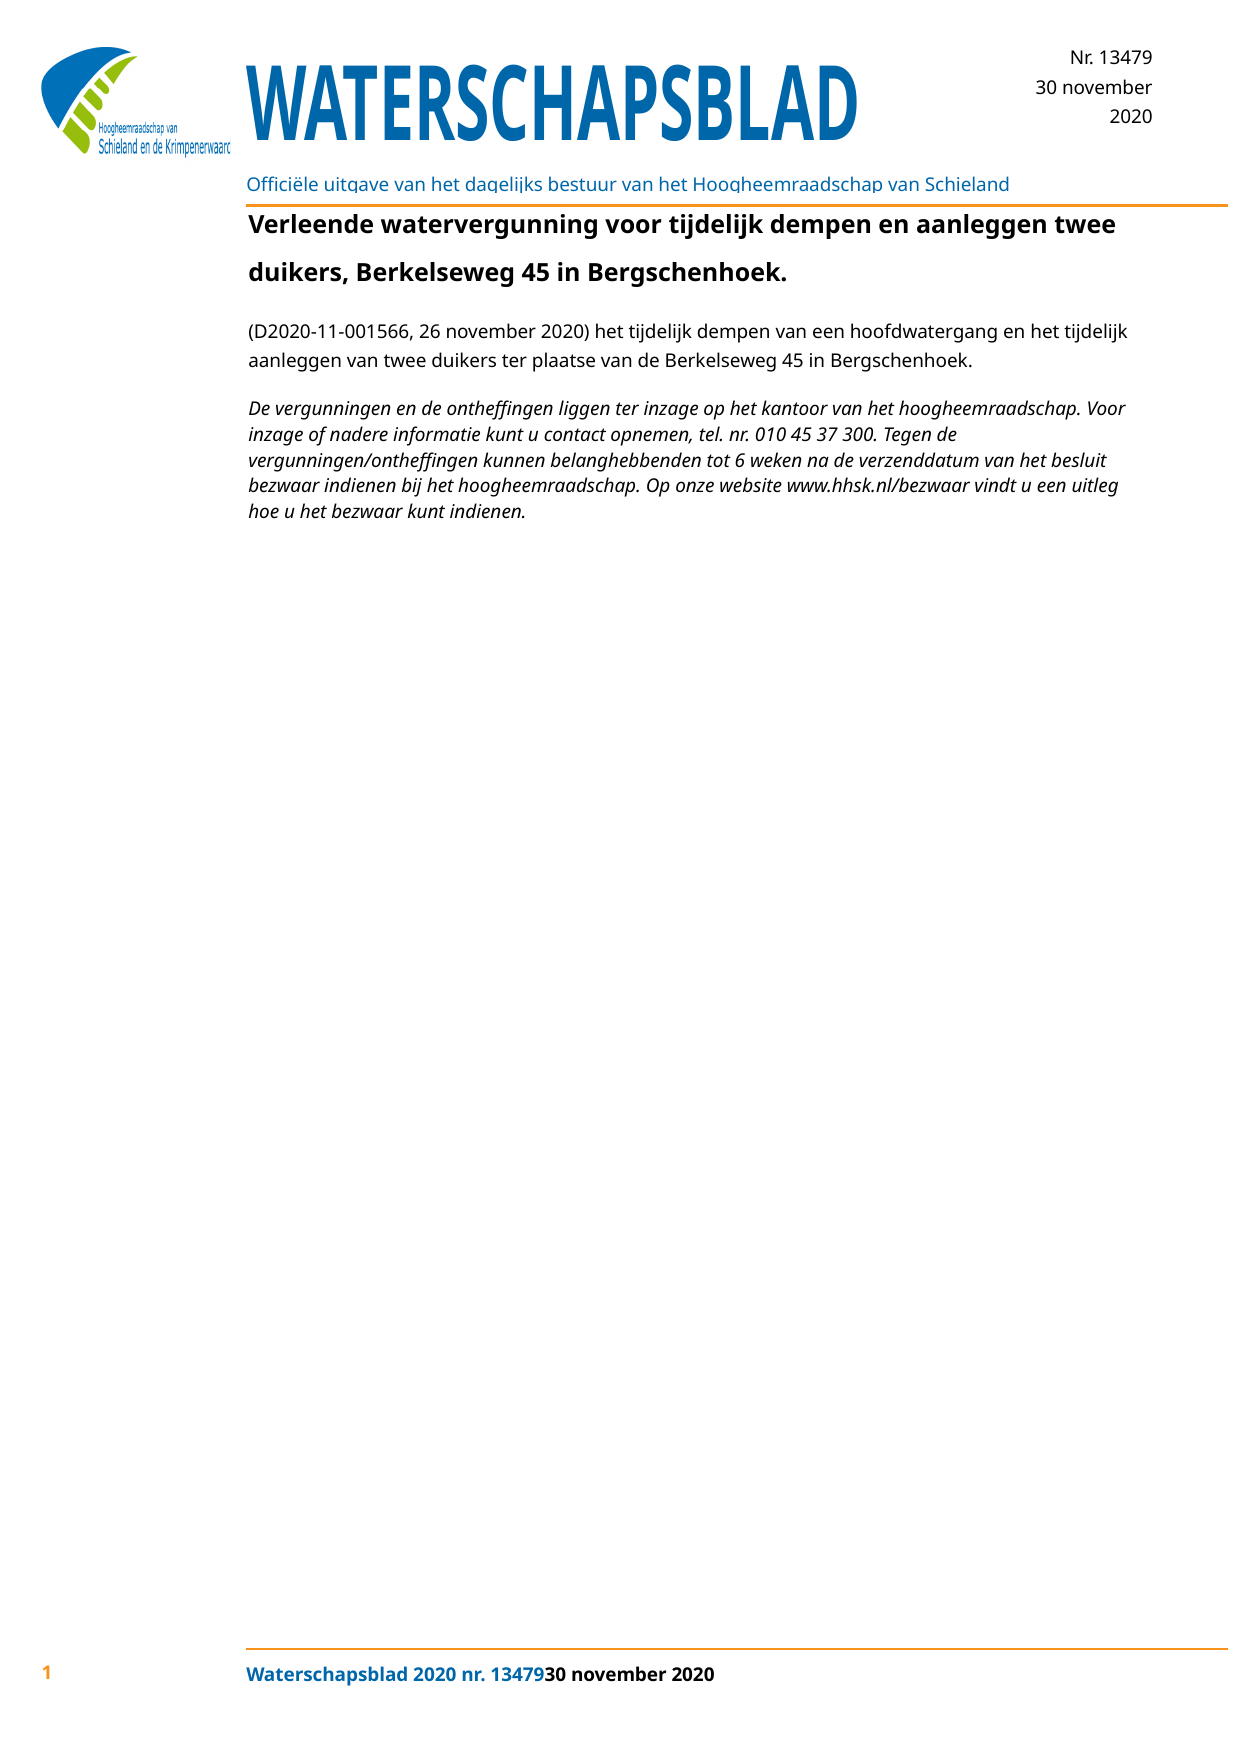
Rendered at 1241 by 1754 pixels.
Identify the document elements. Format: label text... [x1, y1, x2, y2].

text (D2020-11-001566, 26 november 2020) het tijdelijk dempen van een hoofdwatergang en het tijdelijk aanleggen van twee duikers ter plaatse van de Berkelseweg 45 in Bergschenhoek. [248, 318, 1152, 373]
text Verleende watervergunning voor tijdelijk dempen en aanleggen twee duikers, Berkelseweg 45 in Bergschenhoek. [248, 207, 1152, 288]
picture [41, 47, 231, 172]
text De vergunningen en de ontheffingen liggen ter inzage op het kantoor van het hoogheemraadschap. Voor inzage of nadere informatie kunt u contact opnemen, tel. nr. 010 45 37 300. Tegen de vergunningen/ontheffingen kunnen belanghebbenden tot 6 weken na de verzenddatum van het besluit bezwaar indienen bij het hoogheemraadschap. Op onze website www.hhsk.nl/bezwaar vindt u een uitleg hoe u het bezwaar kunt indienen. [248, 395, 1152, 524]
